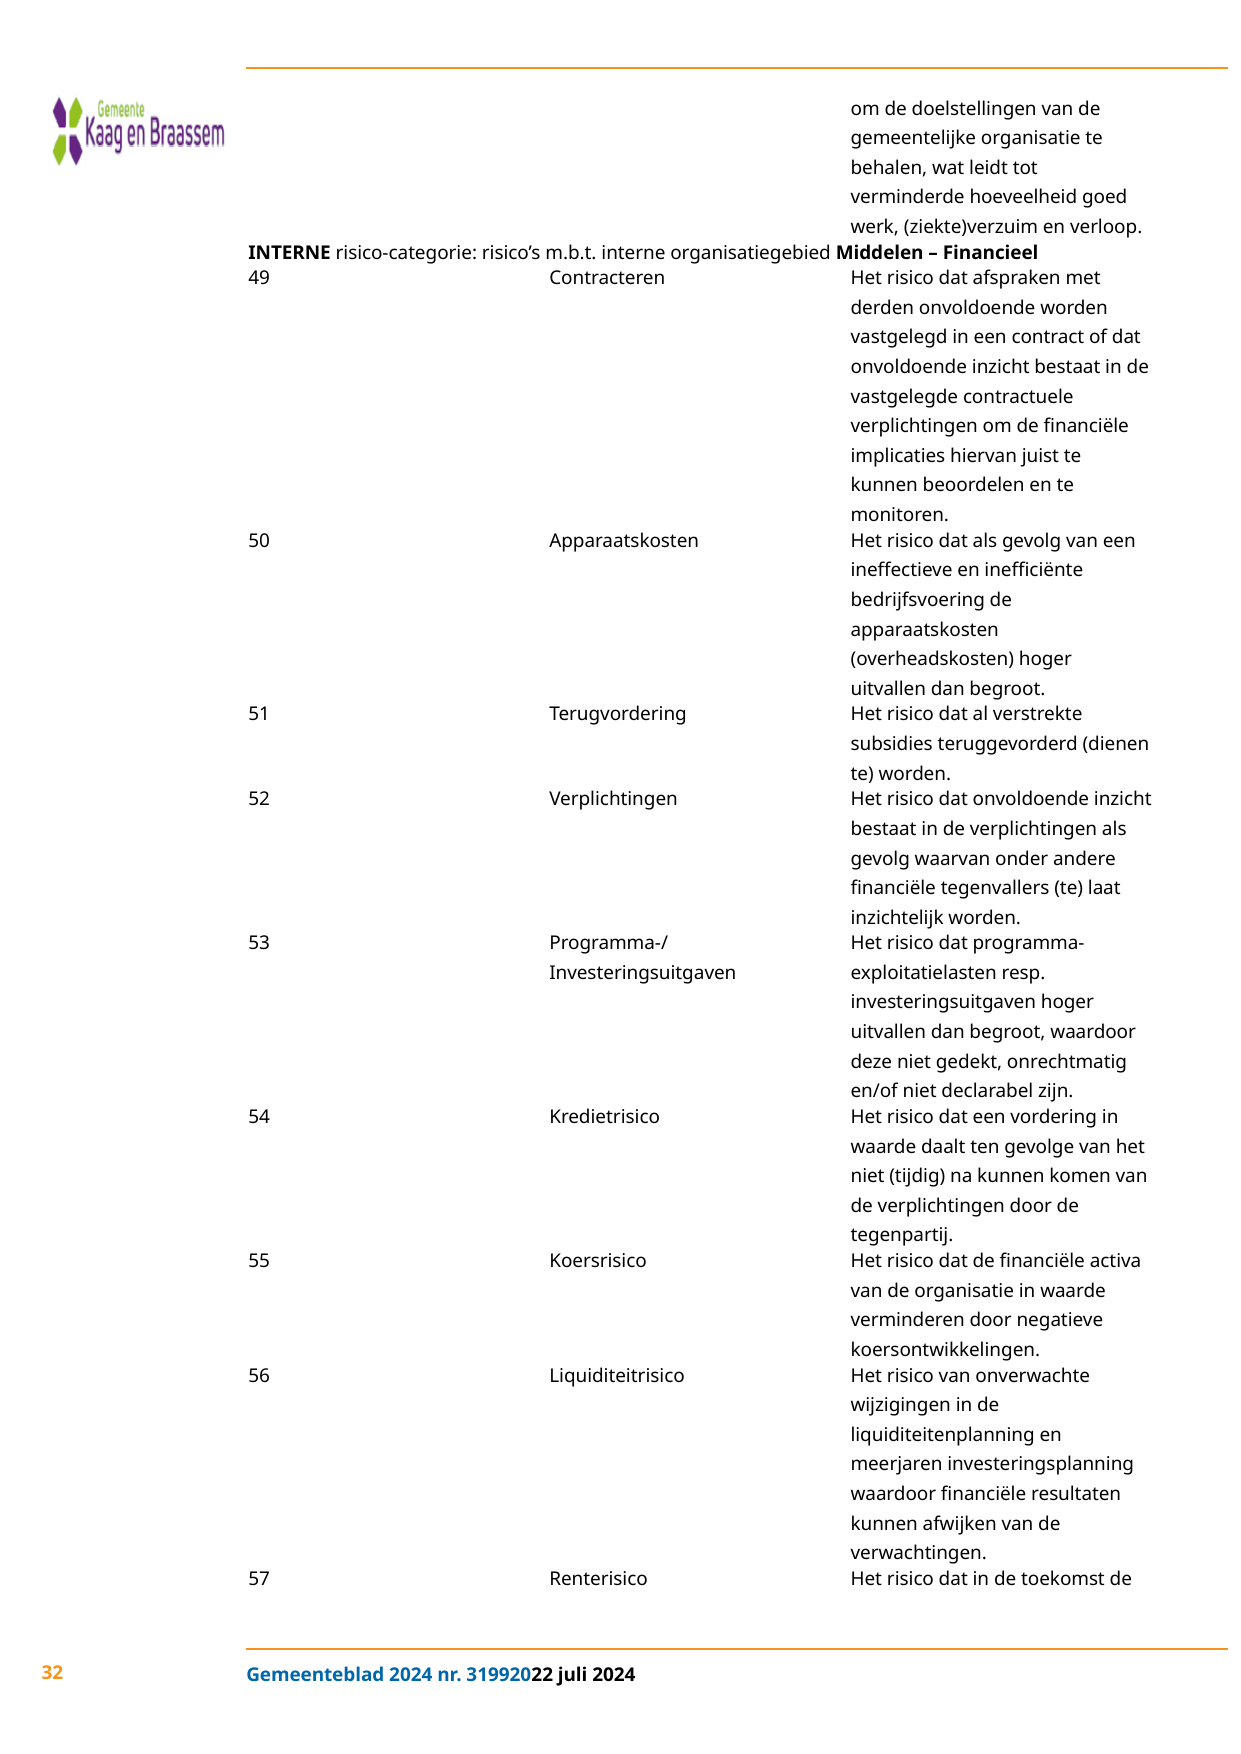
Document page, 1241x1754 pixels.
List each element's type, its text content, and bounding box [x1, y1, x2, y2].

table_cell Het risico dat programma-exploitatielasten resp. investeringsuitgaven hoger uitvallen dan begroot, waardoor deze niet gedekt, onrechtmatig en/of niet declarabel zijn. [850, 930, 1152, 1103]
table_cell Het risico dat in de toekomst de [850, 1565, 1152, 1591]
table_cell Terugvordering [549, 701, 850, 786]
table_cell INTERNE risico-categorie: risico’s m.b.t. interne organisatiegebied Middelen – Financieel [248, 239, 1152, 264]
table_cell Renterisico [549, 1565, 850, 1591]
table_cell Programma-/ Investeringsuitgaven [549, 930, 850, 1103]
table_cell [549, 95, 850, 239]
table_cell 53 [248, 930, 549, 1103]
table_cell Kredietrisico [549, 1103, 850, 1247]
table_cell Het risico dat al verstrekte subsidies teruggevorderd (dienen te) worden. [850, 701, 1152, 786]
table_cell Het risico van onverwachte wijzigingen in de liquiditeitenplanning en meerjaren investerings­planning waardoor financiële resultaten kunnen afwijken van de verwachtingen. [850, 1362, 1152, 1565]
table_cell 56 [248, 1362, 549, 1565]
table_cell Het risico dat de financiële activa van de organisatie in waarde verminderen door negatieve koersontwikkelingen. [850, 1247, 1152, 1362]
picture [41, 47, 231, 172]
table_cell 52 [248, 786, 549, 929]
table_cell om de doelstellingen van de gemeentelijke organisatie te behalen, wat leidt tot verminderde hoeveelheid goed werk, (ziekte)verzuim en verloop. [850, 95, 1152, 239]
table_cell Liquiditeitrisico [549, 1362, 850, 1565]
table_cell 57 [248, 1565, 549, 1591]
table_cell [248, 95, 549, 239]
table_cell 50 [248, 527, 549, 701]
table_cell 49 [248, 265, 549, 527]
table_cell Het risico dat onvoldoende inzicht bestaat in de verplichtingen als gevolg waarvan onder andere financiële tegenvallers (te) laat inzichtelijk worden. [850, 786, 1152, 929]
table_cell Contracteren [549, 265, 850, 527]
table_cell Koersrisico [549, 1247, 850, 1362]
table_cell Apparaatskosten [549, 527, 850, 701]
table_cell Het risico dat afspraken met derden onvoldoende worden vastgelegd in een contract of dat onvoldoende inzicht bestaat in de vastgelegde contractuele verplichtingen om de financiële implicaties hiervan juist te kunnen beoordelen en te monitoren. [850, 265, 1152, 527]
table_cell Het risico dat als gevolg van een ineffectieve en inefficiënte bedrijfsvoering de apparaatskosten (overheadskosten) hoger uitvallen dan begroot. [850, 527, 1152, 701]
table_cell 54 [248, 1103, 549, 1247]
table_cell Verplichtingen [549, 786, 850, 929]
table_cell 55 [248, 1247, 549, 1362]
table_cell Het risico dat een vordering in waarde daalt ten gevolge van het niet (tijdig) na kunnen komen van de verplichtingen door de tegenpartij. [850, 1103, 1152, 1247]
table_cell 51 [248, 701, 549, 786]
